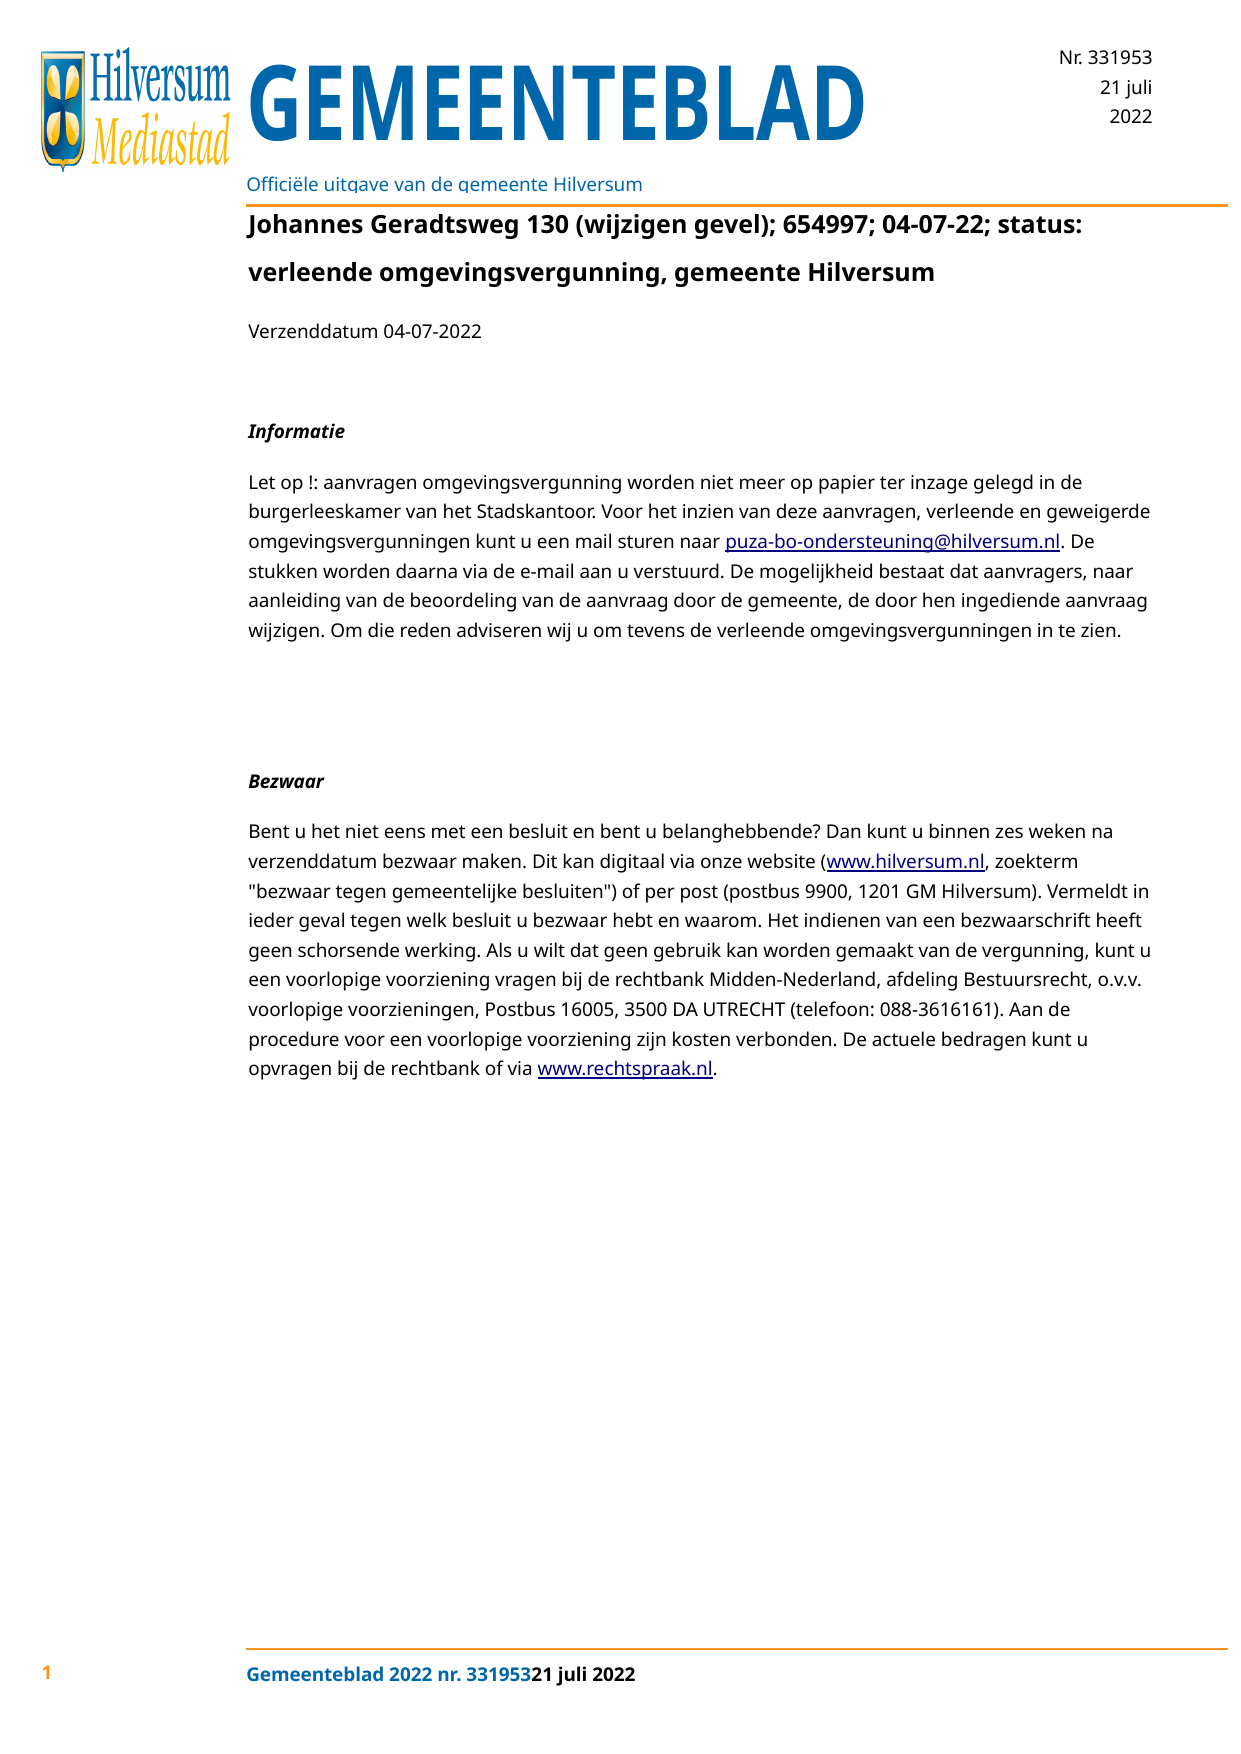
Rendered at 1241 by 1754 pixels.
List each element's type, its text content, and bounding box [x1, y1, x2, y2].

text Verzenddatum 04-07-2022 [248, 318, 1152, 344]
text Informatie [248, 419, 1152, 444]
text Let op !: aanvragen omgevingsvergunning worden niet meer op papier ter inzage gelegd in de burgerleeskamer van het Stadskantoor. Voor het inzien van deze aanvragen, verleende en geweigerde omgevingsvergunningen kunt u een mail sturen naar puza-bo-ondersteuning@hilversum.nl. De stukken worden daarna via de e-mail aan u verstuurd. De mogelijkheid bestaat dat aanvragers, naar aanleiding van de beoordeling van de aanvraag door de gemeente, de door hen ingediende aanvraag wijzigen. Om die reden adviseren wij u om tevens de verleende omgevingsvergunningen in te zien. [248, 469, 1152, 643]
text Johannes Geradtsweg 130 (wijzigen gevel); 654997; 04-07-22; status: verleende omgevingsvergunning, gemeente Hilversum [248, 207, 1152, 288]
text Bent u het niet eens met een besluit en bent u belanghebbende? Dan kunt u binnen zes weken na verzenddatum bezwaar maken. Dit kan digitaal via onze website (www.hilversum.nl, zoekterm "bezwaar tegen gemeentelijke besluiten") of per post (postbus 9900, 1201 GM Hilversum). Vermeldt in ieder geval tegen welk besluit u bezwaar hebt en waarom. Het indienen van een bezwaarschrift heeft geen schorsende werking. Als u wilt dat geen gebruik kan worden gemaakt van de vergunning, kunt u een voorlopige voorziening vragen bij de rechtbank Midden-Nederland, afdeling Bestuursrecht, o.v.v. voorlopige voorzieningen, Postbus 16005, 3500 DA UTRECHT (telefoon: 088-3616161). Aan de procedure voor een voorlopige voorziening zijn kosten verbonden. De actuele bedragen kunt u opvragen bij de rechtbank of via www.rechtspraak.nl. [248, 819, 1152, 1081]
picture [41, 47, 231, 172]
text Bezwaar [248, 768, 1152, 794]
